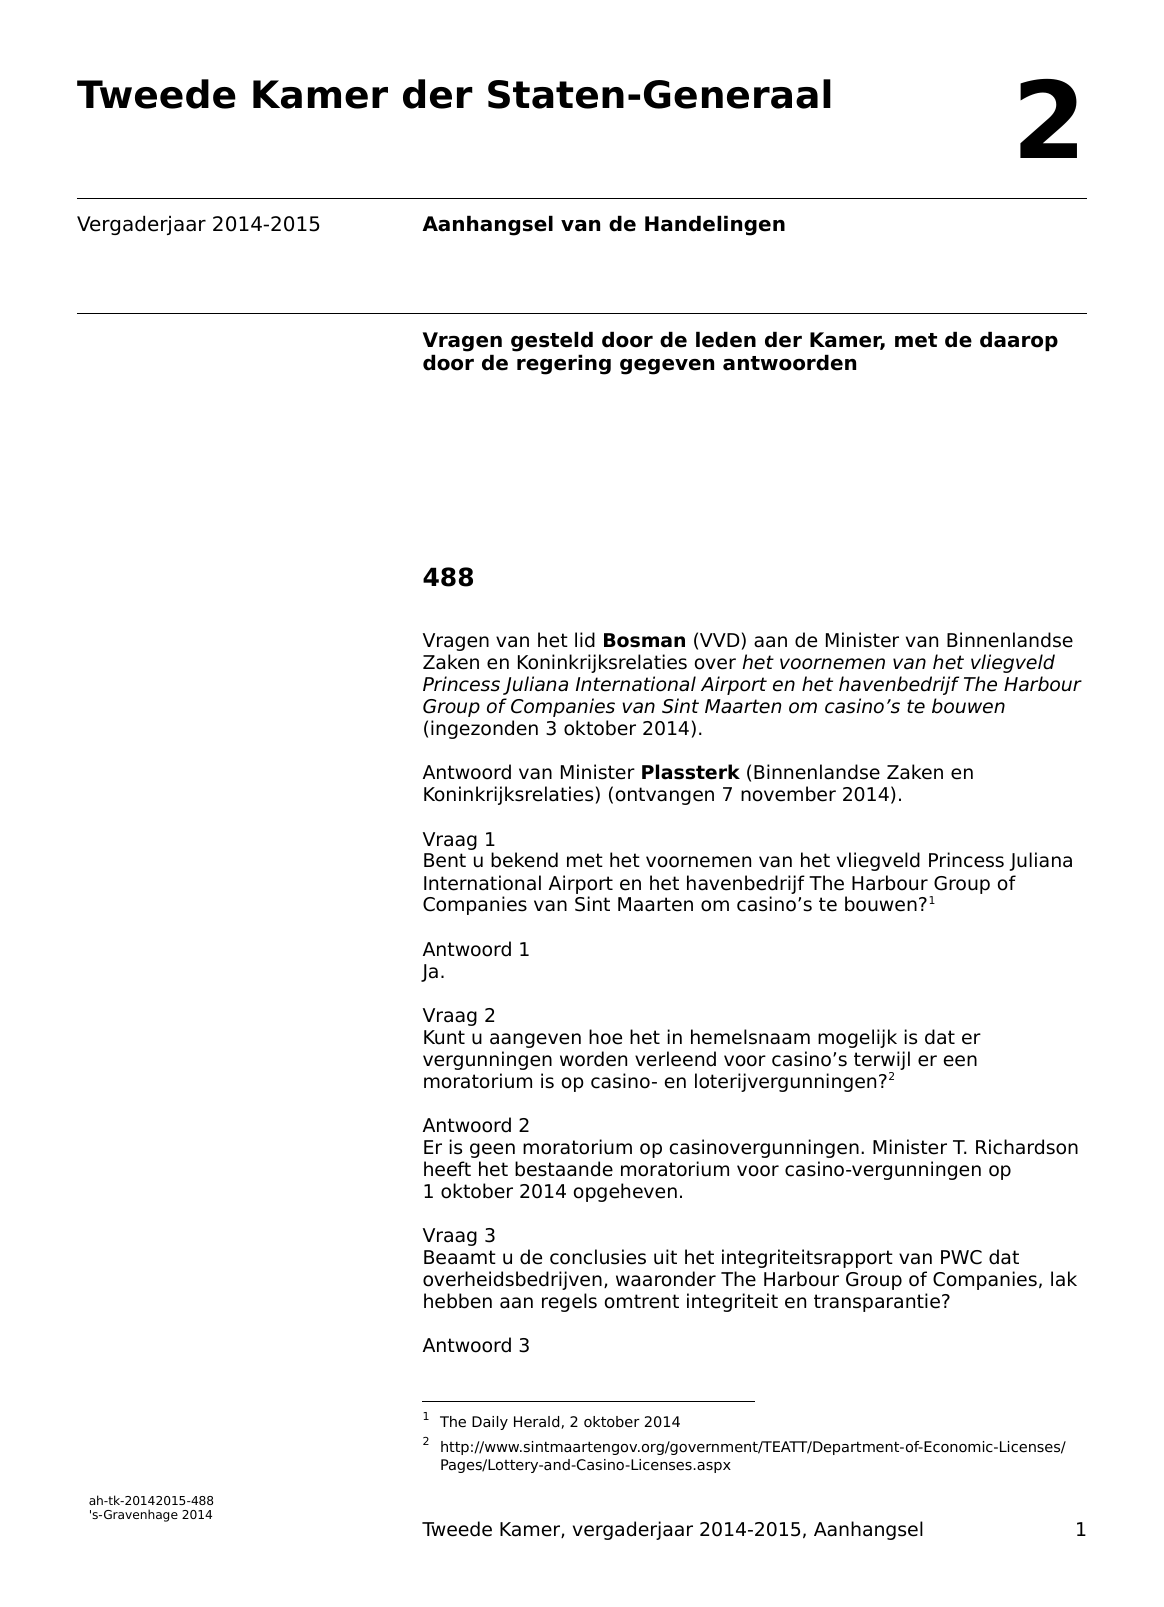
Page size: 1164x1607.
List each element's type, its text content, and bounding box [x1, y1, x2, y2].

text ah-tk-20142015-488 [88, 1494, 323, 1508]
text Vragen van het lid Bosman (VVD) aan de Minister van Binnenlandse Zaken en Koninkrijksrelaties over het voornemen van het vliegveld Princess Juliana International Airport en het havenbedrijf The Harbour Group of Companies van Sint Maarten om casino’s te bouwen (ingezonden 3 oktober 2014). [422, 630, 1087, 740]
text Vraag 3 [422, 1225, 1087, 1247]
text Antwoord van Minister Plassterk (Binnenlandse Zaken en Koninkrijksrelaties) (ontvangen 7 november 2014). [422, 762, 1087, 806]
text Beaamt u de conclusies uit het integriteitsrapport van PWC dat overheidsbedrijven, waaronder The Harbour Group of Companies, lak hebben aan regels omtrent integriteit en transparantie? [422, 1247, 1087, 1313]
table_header Tweede Kamer der Staten-Generaal [77, 59, 886, 198]
text Ja. [422, 961, 1087, 982]
text The Daily Herald, 2 oktober 2014 [422, 1410, 1087, 1432]
text Vraag 2 [422, 1005, 1087, 1027]
text http://www.sintmaartengov.org/government/TEATT/Department-of-Economic-Licenses/Pages/Lottery-and-Casino-Licenses.aspx [422, 1435, 1087, 1474]
table_cell Vragen gesteld door de leden der Kamer, met de daarop door de regering gegeven antwoorden [422, 314, 1087, 375]
text 488 [422, 563, 1087, 592]
text 's-Gravenhage 2014 [88, 1508, 323, 1522]
text Antwoord 1 [422, 938, 1087, 961]
text Kunt u aangeven hoe het in hemelsnaam mogelijk is dat er vergunningen worden verleend voor casino’s terwijl er een moratorium is op casino- en loterijvergunningen? [422, 1027, 1087, 1093]
table_cell Aanhangsel van de Handelingen [422, 199, 1087, 313]
table_cell Vergaderjaar 2014-2015 [77, 199, 422, 313]
text Vraag 1 [422, 828, 1087, 850]
text Antwoord 2 [422, 1115, 1087, 1137]
text Antwoord 3 [422, 1335, 1087, 1357]
text Er is geen moratorium op casinovergunningen. Minister T. Richardson heeft het bestaande moratorium voor casino-vergunningen op 1 oktober 2014 opgeheven. [422, 1137, 1087, 1203]
text Bent u bekend met het voornemen van het vliegveld Princess Juliana International Airport en het havenbedrijf The Harbour Group of Companies van Sint Maarten om casino’s te bouwen? [422, 850, 1087, 916]
table_header 2 [886, 59, 1087, 198]
table_cell [77, 314, 422, 375]
